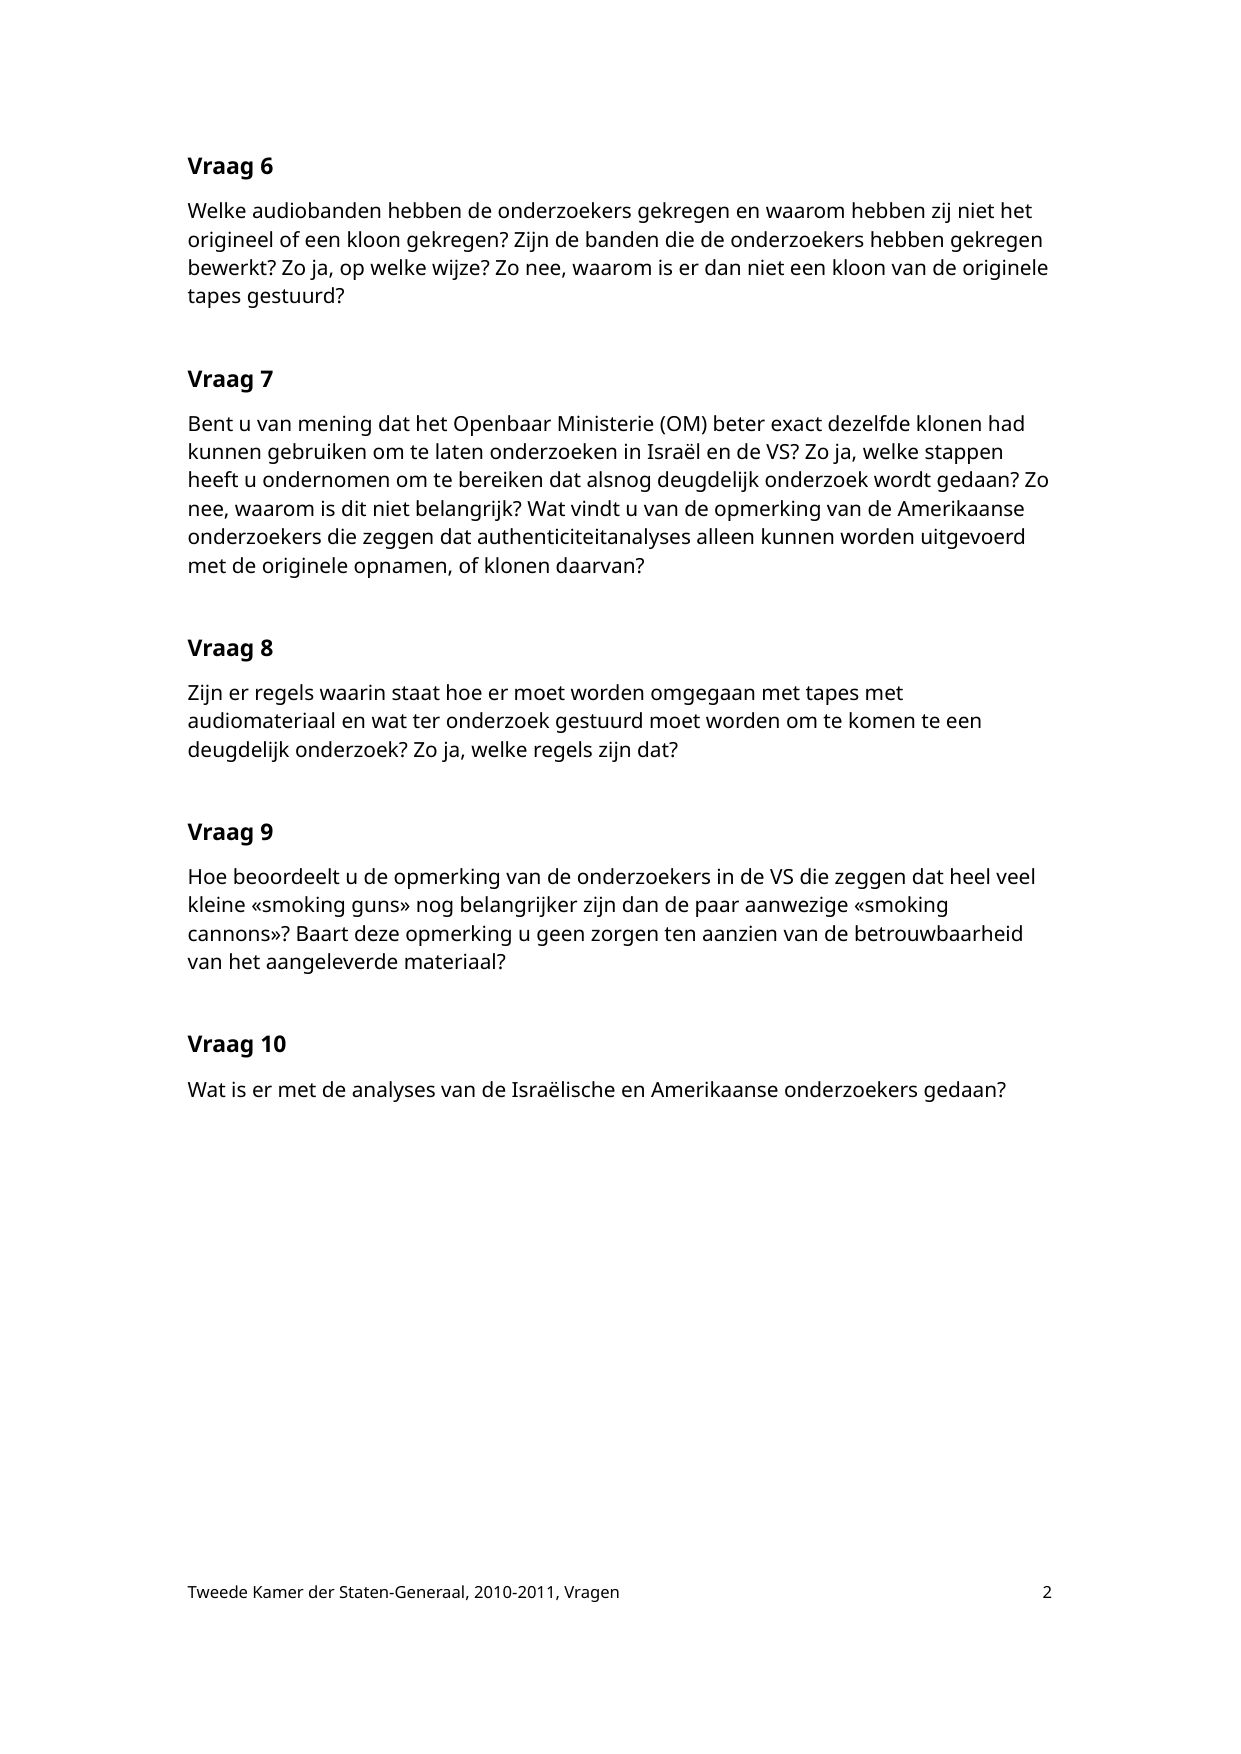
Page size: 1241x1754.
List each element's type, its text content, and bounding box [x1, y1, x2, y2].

subtitle Vraag 8 [187, 632, 1053, 663]
subtitle Vraag 9 [187, 816, 1053, 847]
subtitle Vraag 10 [187, 1028, 1053, 1060]
text Bent u van mening dat het Openbaar Ministerie (OM) beter exact dezelfde klonen had kunnen gebruiken om te laten onderzoeken in Israël en de VS? Zo ja, welke stappen heeft u ondernomen om te bereiken dat alsnog deugdelijk onderzoek wordt gedaan? Zo nee, waarom is dit niet belangrijk? Wat vindt u van de opmerking van de Amerikaanse onderzoekers die zeggen dat authenticiteitanalyses alleen kunnen worden uitgevoerd met de originele opnamen, of klonen daarvan? [187, 409, 1053, 579]
text Welke audiobanden hebben de onderzoekers gekregen en waarom hebben zij niet het origineel of een kloon gekregen? Zijn de banden die de onderzoekers hebben gekregen bewerkt? Zo ja, op welke wijze? Zo nee, waarom is er dan niet een kloon van de originele tapes gestuurd? [187, 196, 1053, 310]
text Zijn er regels waarin staat hoe er moet worden omgegaan met tapes met audiomateriaal en wat ter onderzoek gestuurd moet worden om te komen te een deugdelijk onderzoek? Zo ja, welke regels zijn dat? [187, 678, 1053, 763]
text Hoe beoordeelt u de opmerking van de onderzoekers in de VS die zeggen dat heel veel kleine «smoking guns» nog belangrijker zijn dan de paar aanwezige «smoking cannons»? Baart deze opmerking u geen zorgen ten aanzien van de betrouwbaarheid van het aangeleverde materiaal? [187, 862, 1053, 976]
text Wat is er met de analyses van de Israëlische en Amerikaanse onderzoekers gedaan? [187, 1075, 1053, 1103]
subtitle Vraag 6 [187, 150, 1053, 181]
subtitle Vraag 7 [187, 362, 1053, 394]
